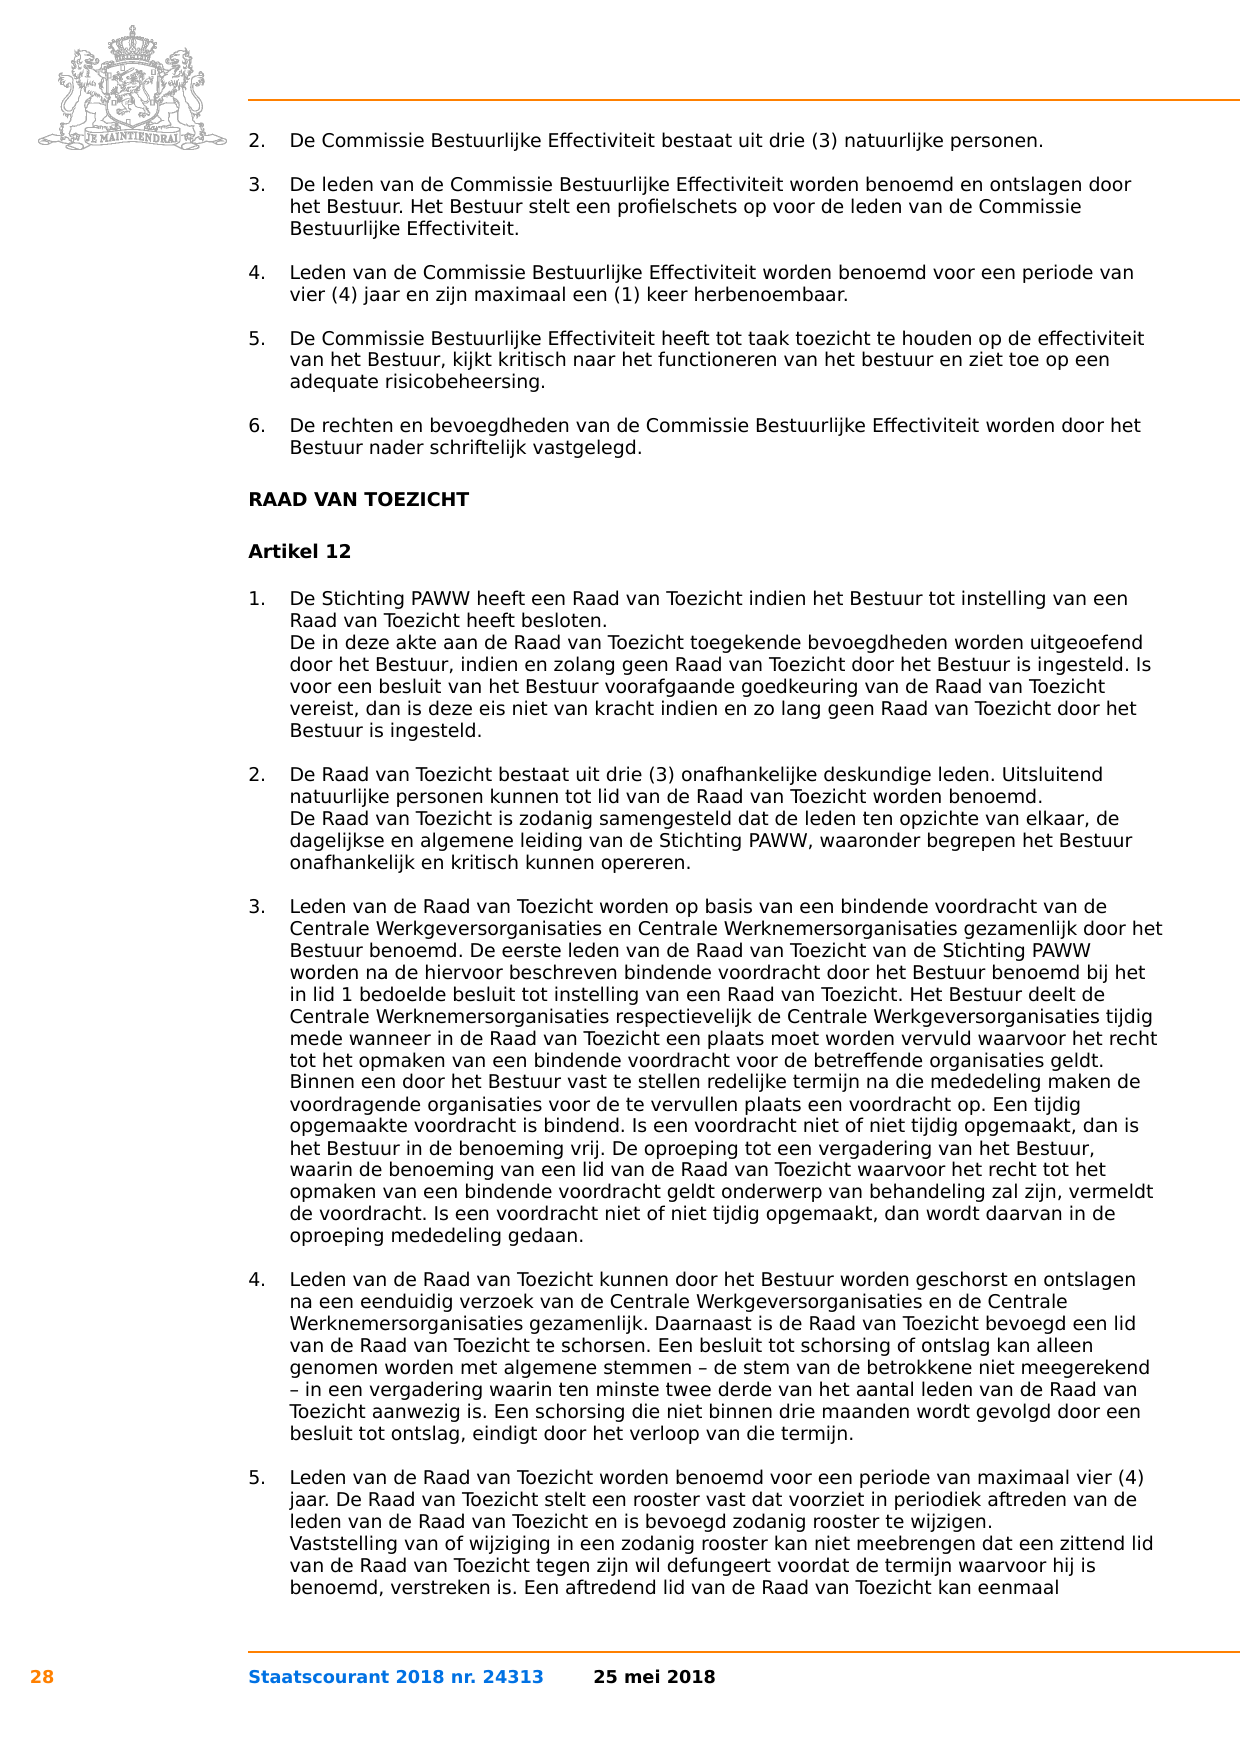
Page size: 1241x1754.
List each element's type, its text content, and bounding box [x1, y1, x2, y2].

text 5. Leden van de Raad van Toezicht worden benoemd voor een periode van maximaal vier (4) jaar. De Raad van Toezicht stelt een rooster vast dat voorziet in periodiek aftreden van de leden van de Raad van Toezicht en is bevoegd zodanig rooster te wijzigen. [248, 1467, 1163, 1533]
text 2. De Raad van Toezicht bestaat uit drie (3) onafhankelijke deskundige leden. Uitsluitend natuurlijke personen kunnen tot lid van de Raad van Toezicht worden benoemd. [248, 764, 1163, 808]
text 4. Leden van de Commissie Bestuurlijke Effectiviteit worden benoemd voor een periode van vier (4) jaar en zijn maximaal een (1) keer herbenoembaar. [248, 262, 1163, 306]
text 2. De Commissie Bestuurlijke Effectiviteit bestaat uit drie (3) natuurlijke personen. [248, 130, 1163, 152]
text 4. Leden van de Raad van Toezicht kunnen door het Bestuur worden geschorst en ontslagen na een eenduidig verzoek van de Centrale Werkgeversorganisaties en de Centrale Werknemersorganisaties gezamenlijk. Daarnaast is de Raad van Toezicht bevoegd een lid van de Raad van Toezicht te schorsen. Een besluit tot schorsing of ontslag kan alleen genomen worden met algemene stemmen – de stem van de betrokkene niet meegerekend – in een vergadering waarin ten minste twee derde van het aantal leden van de Raad van Toezicht aanwezig is. Een schorsing die niet binnen drie maanden wordt gevolgd door een besluit tot ontslag, eindigt door het verloop van die termijn. [248, 1269, 1163, 1445]
text De Raad van Toezicht is zodanig samengesteld dat de leden ten opzichte van elkaar, de dagelijkse en algemene leiding van de Stichting PAWW, waaronder begrepen het Bestuur onafhankelijk en kritisch kunnen opereren. [289, 808, 1163, 874]
text 5. De Commissie Bestuurlijke Effectiviteit heeft tot taak toezicht te houden op de effectiviteit van het Bestuur, kijkt kritisch naar het functioneren van het bestuur en ziet toe op een adequate risicobeheersing. [248, 327, 1163, 393]
picture [38, 25, 227, 150]
text 3. Leden van de Raad van Toezicht worden op basis van een bindende voordracht van de Centrale Werkgeversorganisaties en Centrale Werknemersorganisaties gezamenlijk door het Bestuur benoemd. De eerste leden van de Raad van Toezicht van de Stichting PAWW worden na de hiervoor beschreven bindende voordracht door het Bestuur benoemd bij het in lid 1 bedoelde besluit tot instelling van een Raad van Toezicht. Het Bestuur deelt de Centrale Werknemersorganisaties respectievelijk de Centrale Werkgeversorganisaties tijdig mede wanneer in de Raad van Toezicht een plaats moet worden vervuld waarvoor het recht tot het opmaken van een bindende voordracht voor de betreffende organisaties geldt. Binnen een door het Bestuur vast te stellen redelijke termijn na die mededeling maken de voordragende organisaties voor de te vervullen plaats een voordracht op. Een tijdig opgemaakte voordracht is bindend. Is een voordracht niet of niet tijdig opgemaakt, dan is het Bestuur in de benoeming vrij. De oproeping tot een vergadering van het Bestuur, waarin de benoeming van een lid van de Raad van Toezicht waarvoor het recht tot het opmaken van een bindende voordracht geldt onderwerp van behandeling zal zijn, vermeldt de voordracht. Is een voordracht niet of niet tijdig opgemaakt, dan wordt daarvan in de oproeping mededeling gedaan. [248, 896, 1163, 1247]
text Vaststelling van of wijziging in een zodanig rooster kan niet meebrengen dat een zittend lid van de Raad van Toezicht tegen zijn wil defungeert voordat de termijn waarvoor hij is benoemd, verstreken is. Een aftredend lid van de Raad van Toezicht kan eenmaal [289, 1533, 1163, 1599]
text De in deze akte aan de Raad van Toezicht toegekende bevoegdheden worden uitgeoefend door het Bestuur, indien en zolang geen Raad van Toezicht door het Bestuur is ingesteld. Is voor een besluit van het Bestuur voorafgaande goedkeuring van de Raad van Toezicht vereist, dan is deze eis niet van kracht indien en zo lang geen Raad van Toezicht door het Bestuur is ingesteld. [289, 632, 1163, 742]
text 3. De leden van de Commissie Bestuurlijke Effectiviteit worden benoemd en ontslagen door het Bestuur. Het Bestuur stelt een profielschets op voor de leden van de Commissie Bestuurlijke Effectiviteit. [248, 174, 1163, 240]
text 6. De rechten en bevoegdheden van de Commissie Bestuurlijke Effectiviteit worden door het Bestuur nader schriftelijk vastgelegd. [248, 415, 1163, 459]
subtitle Artikel 12 [248, 541, 1163, 563]
text 1. De Stichting PAWW heeft een Raad van Toezicht indien het Bestuur tot instelling van een Raad van Toezicht heeft besloten. [248, 588, 1163, 632]
subtitle RAAD VAN TOEZICHT [248, 489, 1163, 511]
